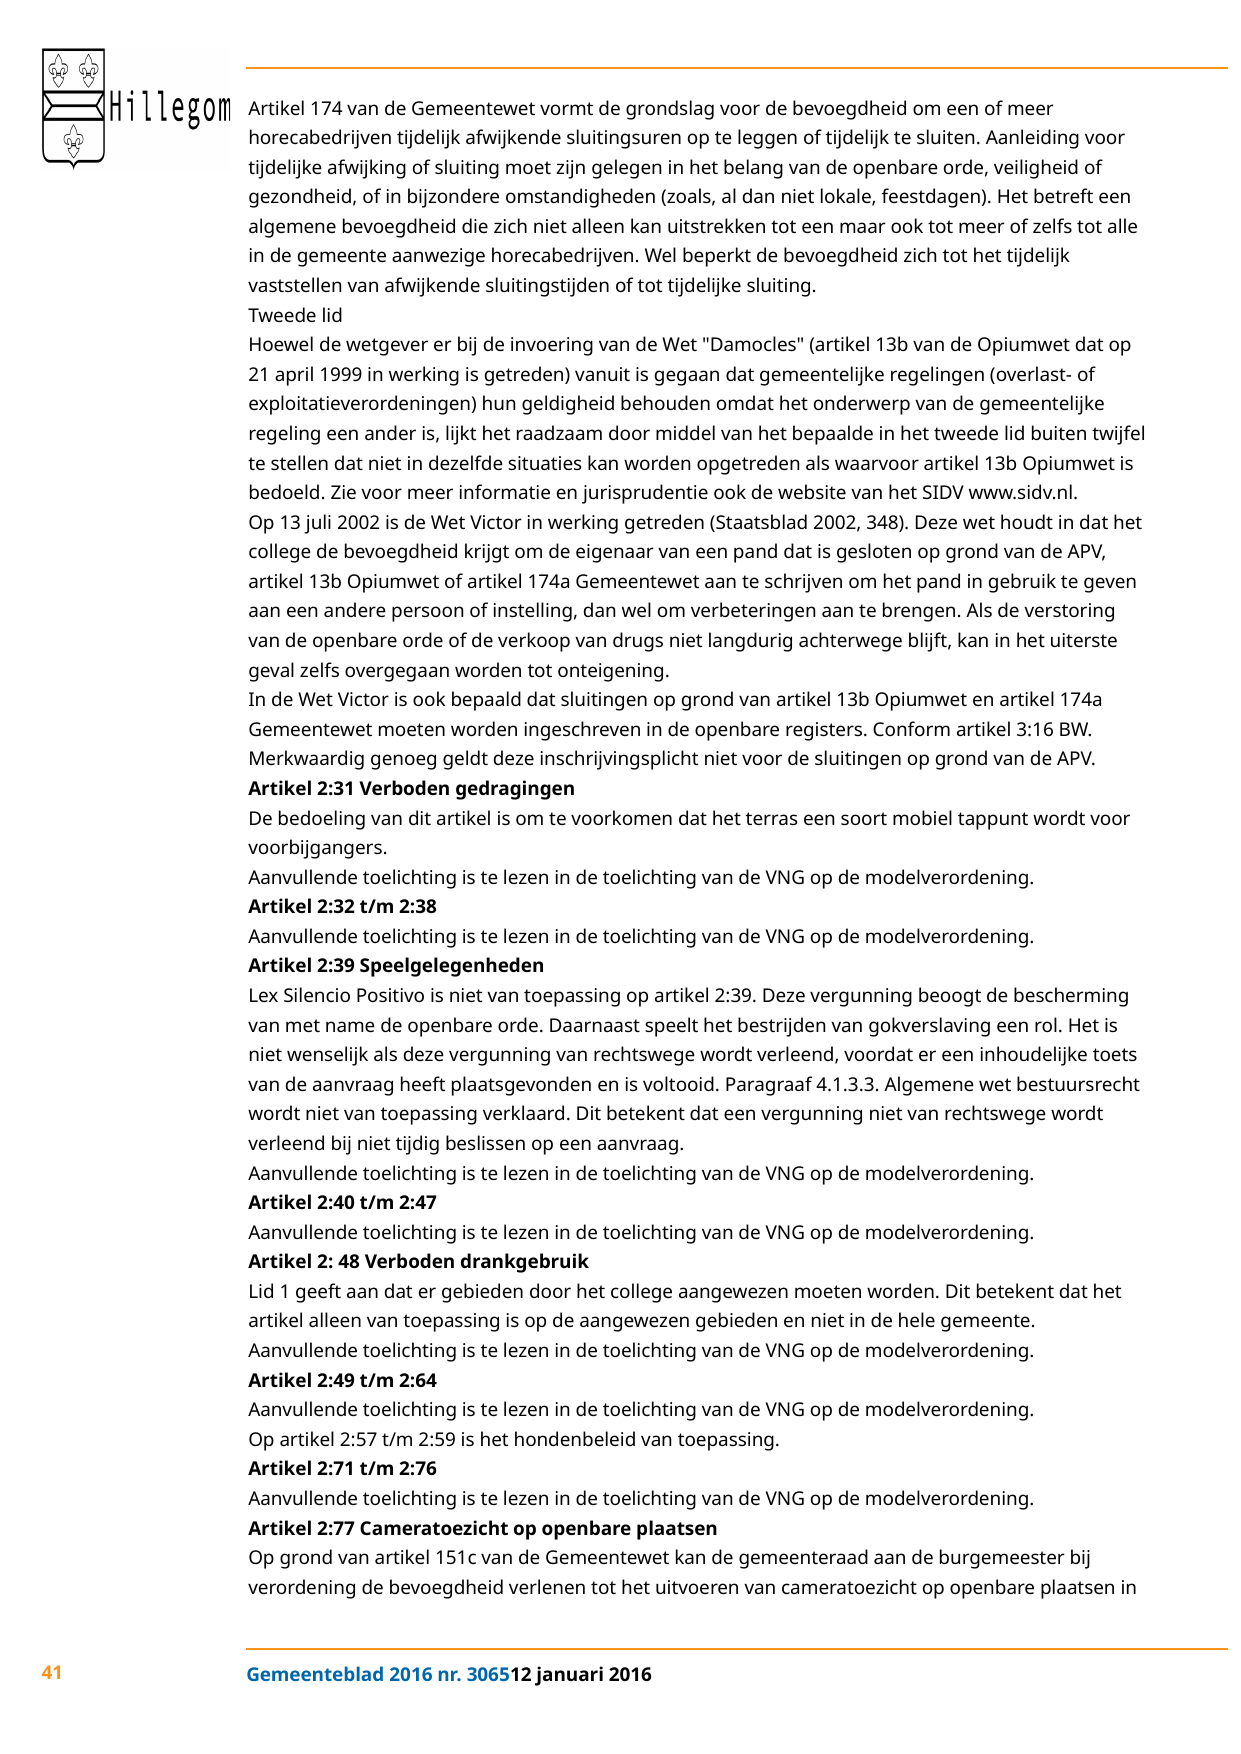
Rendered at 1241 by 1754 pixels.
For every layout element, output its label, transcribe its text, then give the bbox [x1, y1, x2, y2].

text De bedoeling van dit artikel is om te voorkomen dat het terras een soort mobiel tappunt wordt voor voorbijgangers. [248, 805, 1152, 860]
text Lid 1 geeft aan dat er gebieden door het college aangewezen moeten worden. Dit betekent dat het artikel alleen van toepassing is op de aangewezen gebieden en niet in de hele gemeente. [248, 1278, 1152, 1333]
text Artikel 2:77 Cameratoezicht op openbare plaatsen [248, 1515, 1152, 1541]
text Op grond van artikel 151c van de Gemeentewet kan de gemeenteraad aan de burgemeester bij verordening de bevoegdheid verlenen tot het uitvoeren van cameratoezicht op openbare plaatsen in [248, 1544, 1152, 1600]
text In de Wet Victor is ook bepaald dat sluitingen op grond van artikel 13b Opiumwet en artikel 174a Gemeentewet moeten worden ingeschreven in de openbare registers. Conform artikel 3:16 BW. Merkwaardig genoeg geldt deze inschrijvingsplicht niet voor de sluitingen op grond van de APV. [248, 686, 1152, 771]
text Artikel 174 van de Gemeentewet vormt de grondslag voor de bevoegdheid om een of meer horecabedrijven tijdelijk afwijkende sluitingsuren op te leggen of tijdelijk te sluiten. Aanleiding voor tijdelijke afwijking of sluiting moet zijn gelegen in het belang van de openbare orde, veiligheid of gezondheid, of in bijzondere omstandigheden (zoals, al dan niet lokale, feestdagen). Het betreft een algemene bevoegdheid die zich niet alleen kan uitstrekken tot een maar ook tot meer of zelfs tot alle in de gemeente aanwezige horecabedrijven. Wel beperkt de bevoegdheid zich tot het tijdelijk vaststellen van afwijkende sluitingstijden of tot tijdelijke sluiting. [248, 95, 1152, 298]
text Aanvullende toelichting is te lezen in de toelichting van de VNG op de modelverordening. [248, 864, 1152, 890]
text Hoewel de wetgever er bij de invoering van de Wet "Damocles" (artikel 13b van de Opiumwet dat op 21 april 1999 in werking is getreden) vanuit is gegaan dat gemeentelijke regelingen (overlast- of exploitatieverordeningen) hun geldigheid behouden omdat het onderwerp van de gemeentelijke regeling een ander is, lijkt het raadzaam door middel van het bepaalde in het tweede lid buiten twijfel te stellen dat niet in dezelfde situaties kan worden opgetreden als waarvoor artikel 13b Opiumwet is bedoeld. Zie voor meer informatie en jurisprudentie ook de website van het SIDV www.sidv.nl. [248, 331, 1152, 505]
text Aanvullende toelichting is te lezen in de toelichting van de VNG op de modelverordening. [248, 1219, 1152, 1245]
text Aanvullende toelichting is te lezen in de toelichting van de VNG op de modelverordening. [248, 1396, 1152, 1422]
text Lex Silencio Positivo is niet van toepassing op artikel 2:39. Deze vergunning beoogt de bescherming van met name de openbare orde. Daarnaast speelt het bestrijden van gokverslaving een rol. Het is niet wenselijk als deze vergunning van rechtswege wordt verleend, voordat er een inhoudelijke toets van de aanvraag heeft plaatsgevonden en is voltooid. Paragraaf 4.1.3.3. Algemene wet bestuursrecht wordt niet van toepassing verklaard. Dit betekent dat een vergunning niet van rechtswege wordt verleend bij niet tijdig beslissen op een aanvraag. [248, 982, 1152, 1156]
text Aanvullende toelichting is te lezen in de toelichting van de VNG op de modelverordening. [248, 923, 1152, 949]
text Artikel 2:32 t/m 2:38 [248, 893, 1152, 919]
text Artikel 2:71 t/m 2:76 [248, 1456, 1152, 1481]
text Aanvullende toelichting is te lezen in de toelichting van de VNG op de modelverordening. [248, 1337, 1152, 1363]
text Op 13 juli 2002 is de Wet Victor in werking getreden (Staatsblad 2002, 348). Deze wet houdt in dat het college de bevoegdheid krijgt om de eigenaar van een pand dat is gesloten op grond van de APV, artikel 13b Opiumwet of artikel 174a Gemeentewet aan te schrijven om het pand in gebruik te geven aan een andere persoon of instelling, dan wel om verbeteringen aan te brengen. Als de verstoring van de openbare orde of de verkoop van drugs niet langdurig achterwege blijft, kan in het uiterste geval zelfs overgegaan worden tot onteigening. [248, 509, 1152, 683]
text Aanvullende toelichting is te lezen in de toelichting van de VNG op de modelverordening. [248, 1485, 1152, 1511]
picture [41, 47, 231, 172]
text Aanvullende toelichting is te lezen in de toelichting van de VNG op de modelverordening. [248, 1160, 1152, 1186]
text Artikel 2:31 Verboden gedragingen [248, 775, 1152, 801]
text Tweede lid [248, 302, 1152, 328]
text Artikel 2: 48 Verboden drankgebruik [248, 1248, 1152, 1274]
text Artikel 2:40 t/m 2:47 [248, 1189, 1152, 1215]
text Artikel 2:49 t/m 2:64 [248, 1367, 1152, 1393]
text Op artikel 2:57 t/m 2:59 is het hondenbeleid van toepassing. [248, 1426, 1152, 1452]
text Artikel 2:39 Speelgelegenheden [248, 953, 1152, 978]
